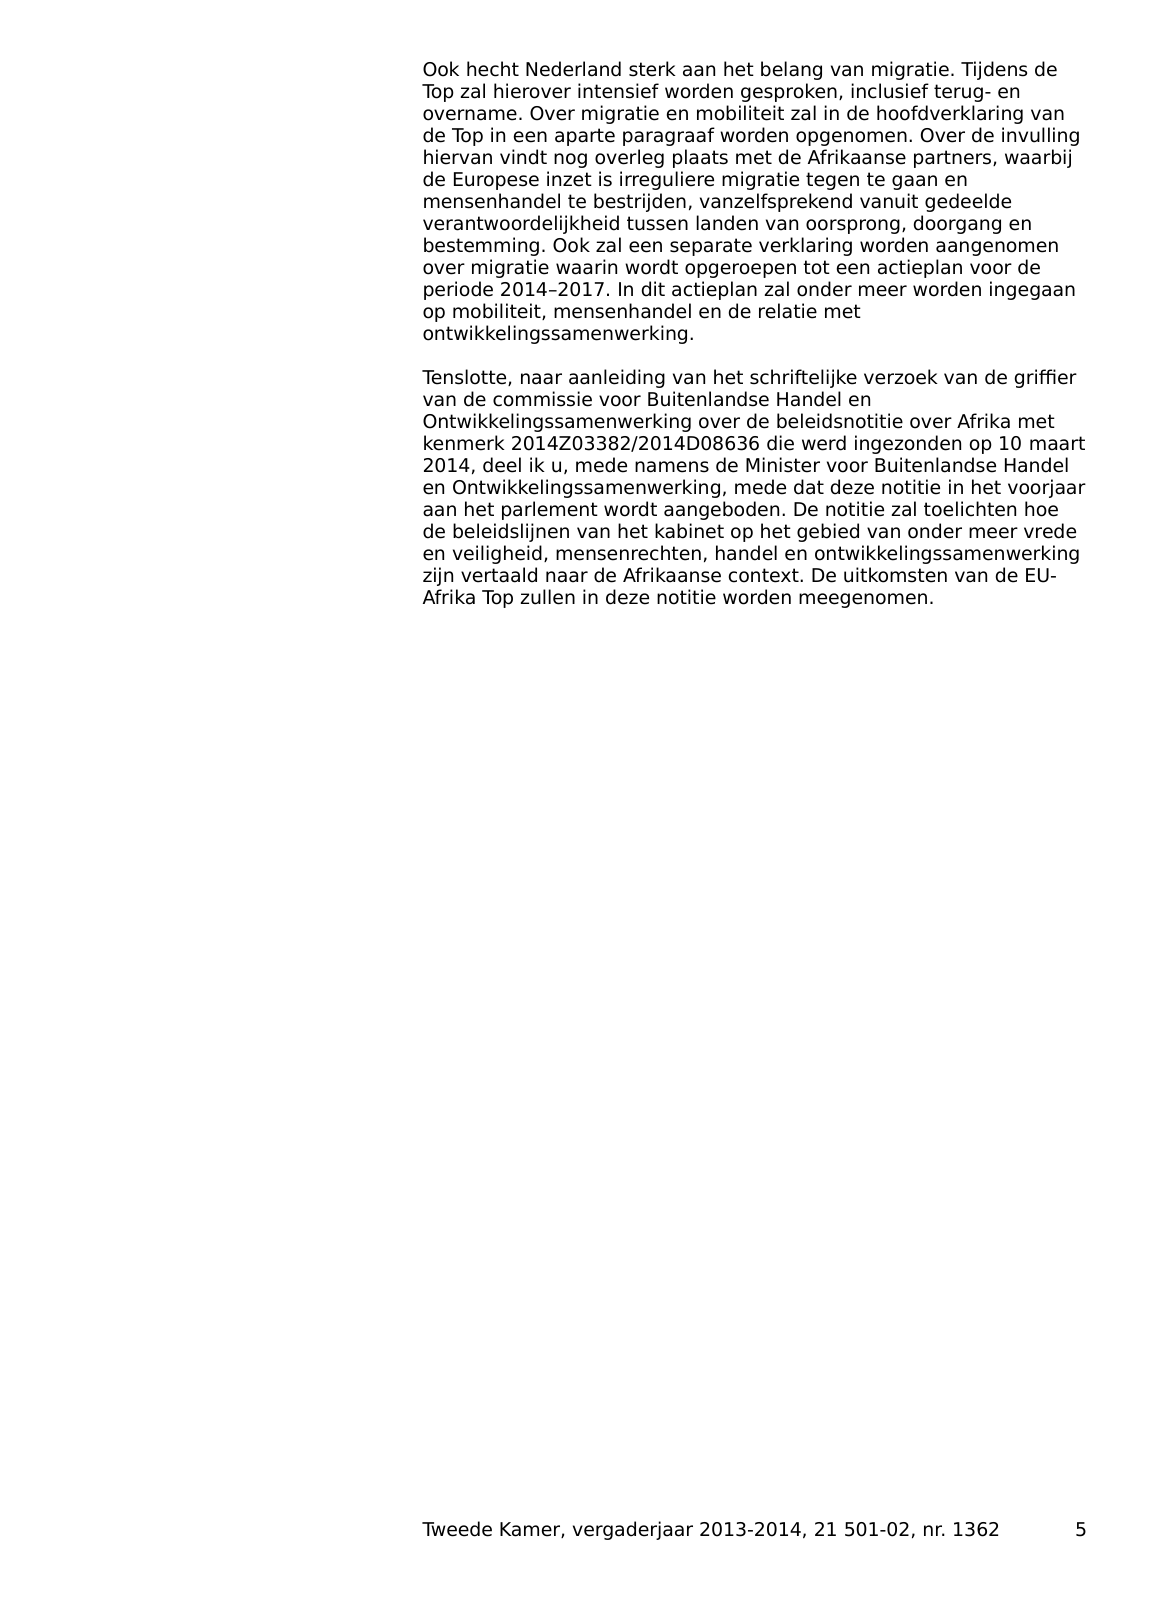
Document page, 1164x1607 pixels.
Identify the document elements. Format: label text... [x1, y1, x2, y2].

text Tenslotte, naar aanleiding van het schriftelijke verzoek van de griffier van de commissie voor Buitenlandse Handel en Ontwikkelingssamenwerking over de beleidsnotitie over Afrika met kenmerk 2014Z03382/2014D08636 die werd ingezonden op 10 maart 2014, deel ik u, mede namens de Minister voor Buitenlandse Handel en Ontwikkelingssamenwerking, mede dat deze notitie in het voorjaar aan het parlement wordt aangeboden. De notitie zal toelichten hoe de beleidslijnen van het kabinet op het gebied van onder meer vrede en veiligheid, mensenrechten, handel en ontwikkelingssamenwerking zijn vertaald naar de Afrikaanse context. De uitkomsten van de EU-Afrika Top zullen in deze notitie worden meegenomen. [422, 367, 1087, 609]
text Ook hecht Nederland sterk aan het belang van migratie. Tijdens de Top zal hierover intensief worden gesproken, inclusief terug- en overname. Over migratie en mobiliteit zal in de hoofdverklaring van de Top in een aparte paragraaf worden opgenomen. Over de invulling hiervan vindt nog overleg plaats met de Afrikaanse partners, waarbij de Europese inzet is irreguliere migratie tegen te gaan en mensenhandel te bestrijden, vanzelfsprekend vanuit gedeelde verantwoordelijkheid tussen landen van oorsprong, doorgang en bestemming. Ook zal een separate verklaring worden aangenomen over migratie waarin wordt opgeroepen tot een actieplan voor de periode 2014–2017. In dit actieplan zal onder meer worden ingegaan op mobiliteit, mensenhandel en de relatie met ontwikkelingssamenwerking. [422, 59, 1087, 345]
